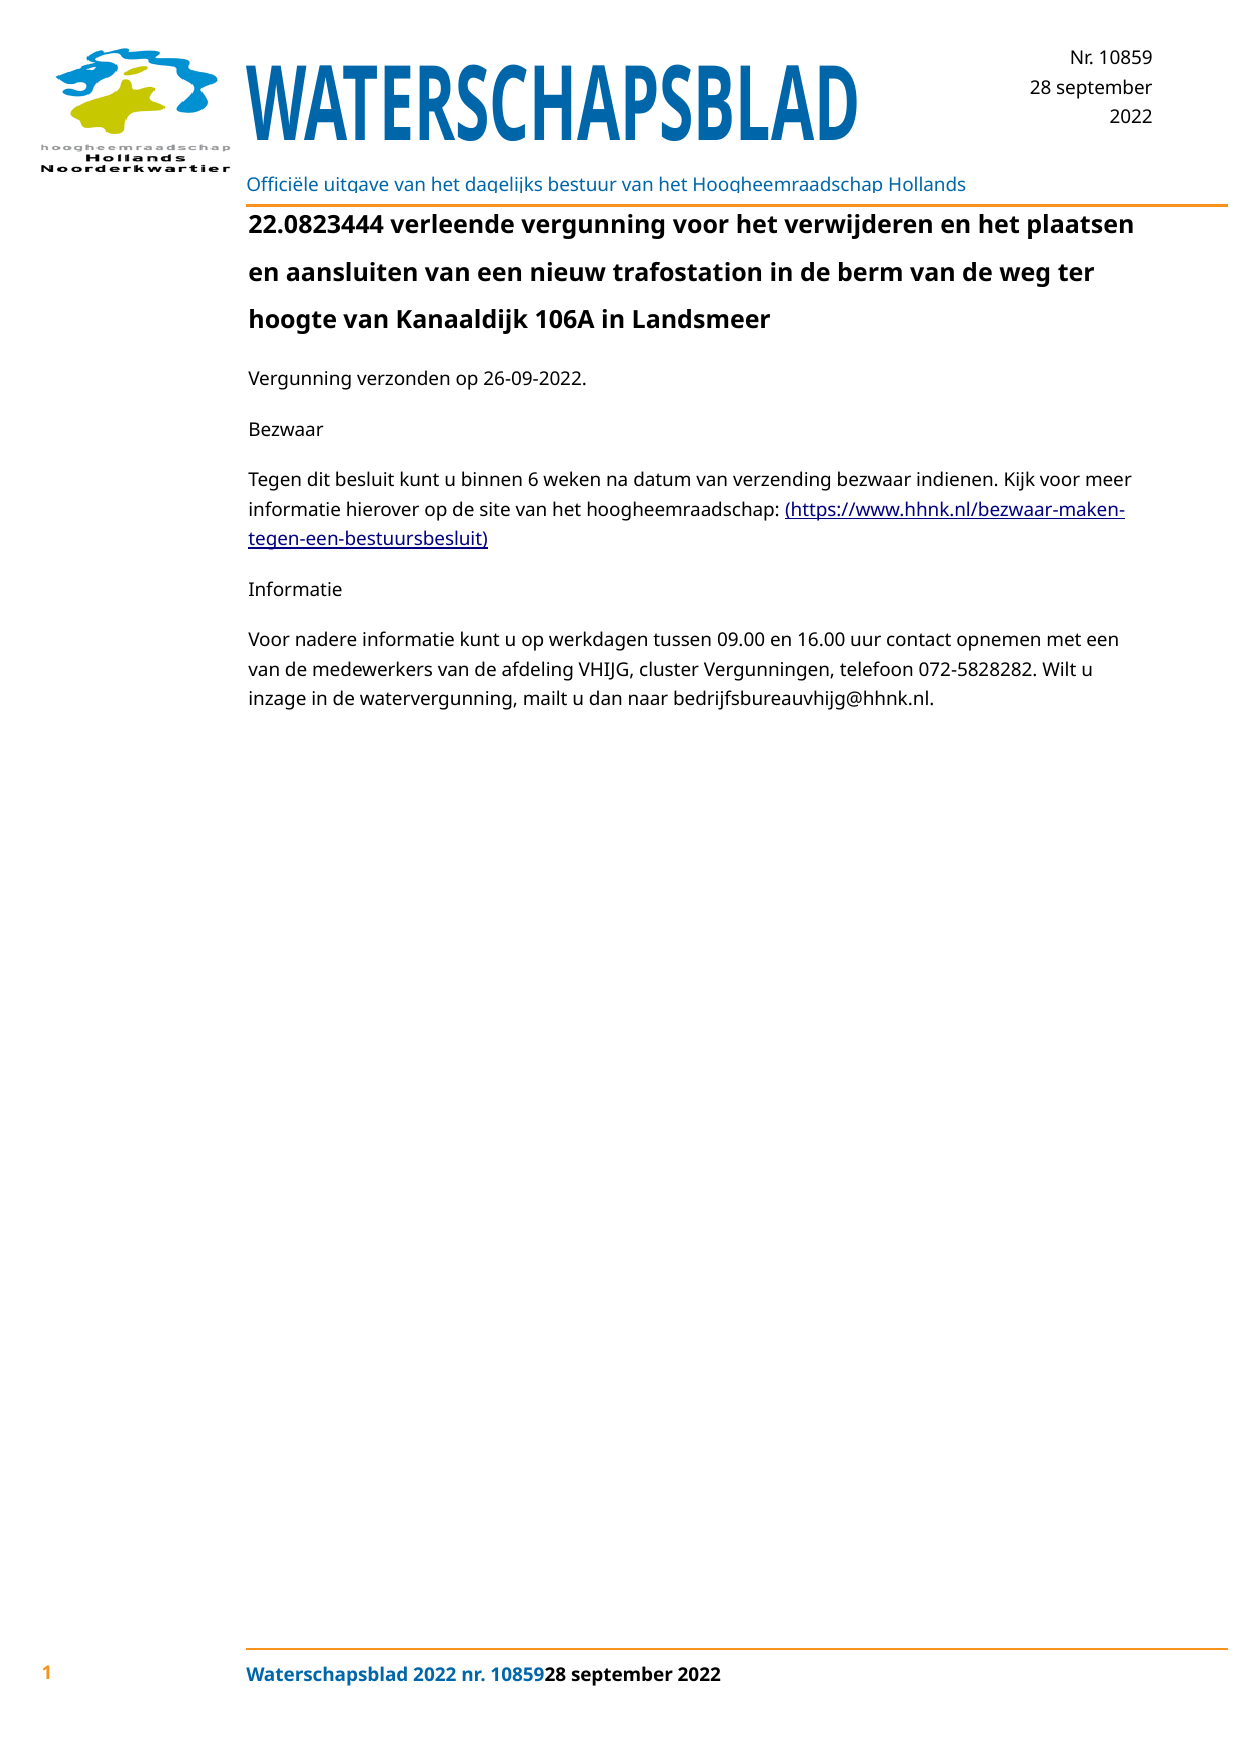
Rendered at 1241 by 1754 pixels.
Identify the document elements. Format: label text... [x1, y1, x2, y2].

text Tegen dit besluit kunt u binnen 6 weken na datum van verzending bezwaar indienen. Kijk voor meer informatie hierover op de site van het hoogheemraadschap: (https://www.hhnk.nl/bezwaar-maken-tegen-een-bestuursbesluit) [248, 466, 1152, 551]
picture [41, 47, 231, 172]
text Informatie [248, 576, 1152, 602]
text Bezwaar [248, 416, 1152, 442]
text Vergunning verzonden op 26-09-2022. [248, 366, 1152, 391]
text 22.0823444 verleende vergunning voor het verwijderen en het plaatsen en aansluiten van een nieuw trafostation in de berm van de weg ter hoogte van Kanaaldijk 106A in Landsmeer [248, 207, 1152, 336]
text Voor nadere informatie kunt u op werkdagen tussen 09.00 en 16.00 uur contact opnemen met een van de medewerkers van de afdeling VHIJG, cluster Vergunningen, telefoon 072-5828282. Wilt u inzage in de watervergunning, mailt u dan naar bedrijfsbureauvhijg@hhnk.nl. [248, 626, 1152, 711]
